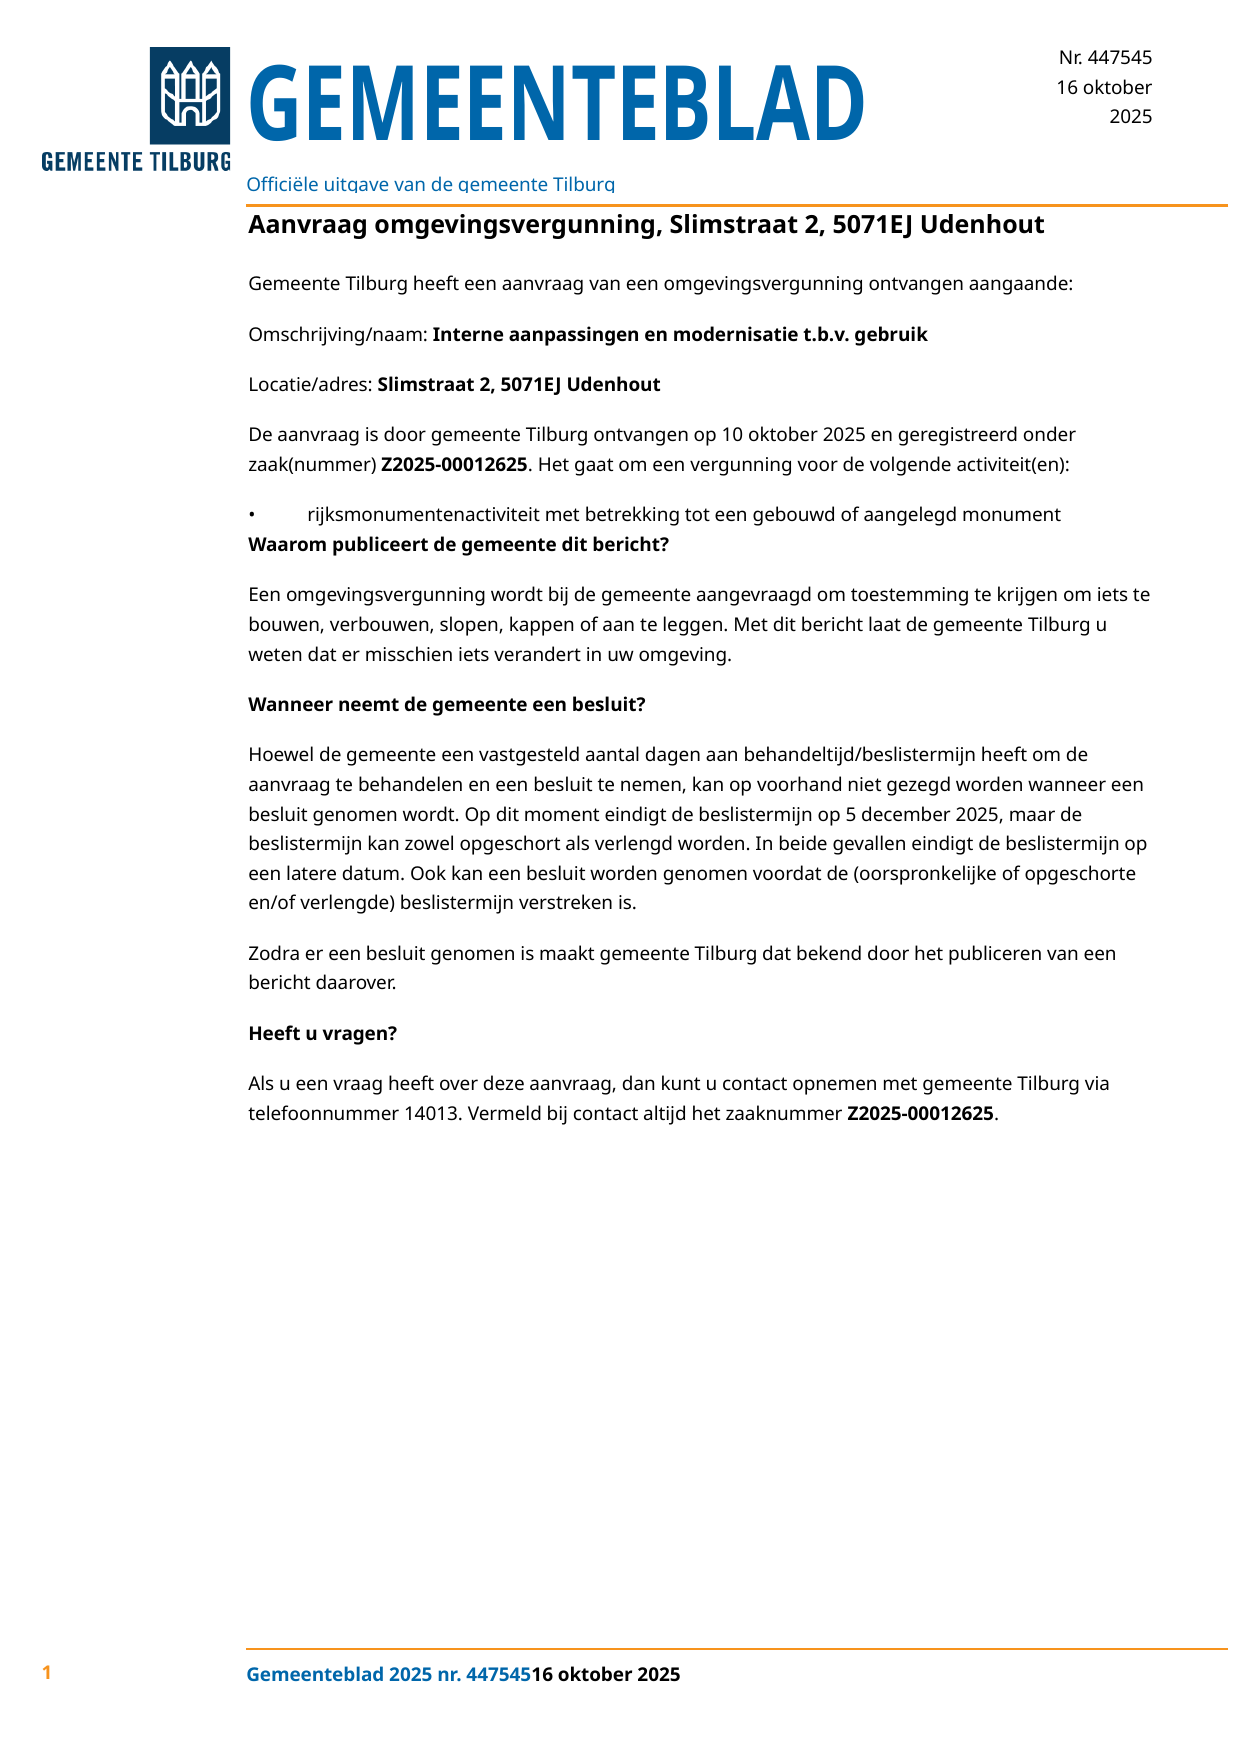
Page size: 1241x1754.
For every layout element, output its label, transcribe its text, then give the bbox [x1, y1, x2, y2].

text Een omgevingsvergunning wordt bij de gemeente aangevraagd om toestemming te krijgen om iets te bouwen, verbouwen, slopen, kappen of aan te leggen. Met dit bericht laat de gemeente Tilburg u weten dat er misschien iets verandert in uw omgeving. [248, 582, 1152, 666]
text Zodra er een besluit genomen is maakt gemeente Tilburg dat bekend door het publiceren van een bericht daarover. [248, 940, 1152, 995]
text Omschrijving/naam: Interne aanpassingen en modernisatie t.b.v. gebruik [248, 321, 1152, 346]
text Gemeente Tilburg heeft een aanvraag van een omgevingsvergunning ontvangen aangaande: [248, 270, 1152, 296]
text Aanvraag omgevingsvergunning, Slimstraat 2, 5071EJ Udenhout [248, 207, 1152, 241]
text De aanvraag is door gemeente Tilburg ontvangen op 10 oktober 2025 en geregistreerd onder zaak(nummer) Z2025-00012625. Het gaat om een vergunning voor de volgende activiteit(en): [248, 422, 1152, 477]
text Wanneer neemt de gemeente een besluit? [248, 691, 1152, 717]
text Heeft u vragen? [248, 1020, 1152, 1046]
text Als u een vraag heeft over deze aanvraag, dan kunt u contact opnemen met gemeente Tilburg via telefoonnummer 14013. Vermeld bij contact altijd het zaaknummer Z2025-00012625. [248, 1070, 1152, 1126]
text Locatie/adres: Slimstraat 2, 5071EJ Udenhout [248, 371, 1152, 397]
text Hoewel de gemeente een vastgesteld aantal dagen aan behandeltijd/beslistermijn heeft om de aanvraag te behandelen en een besluit te nemen, kan op voorhand niet gezegd worden wanneer een besluit genomen wordt. Op dit moment eindigt de beslistermijn op 5 december 2025, maar de beslistermijn kan zowel opgeschort als verlengd worden. In beide gevallen eindigt de beslistermijn op een latere datum. Ook kan een besluit worden genomen voordat de (oorspronkelijke of opgeschorte en/of verlengde) beslistermijn verstreken is. [248, 742, 1152, 915]
list rijksmonumentenactiviteit met betrekking tot een gebouwd of aangelegd monument [248, 502, 1152, 527]
text Waarom publiceert de gemeente dit bericht? [248, 531, 1152, 557]
picture [41, 47, 231, 172]
